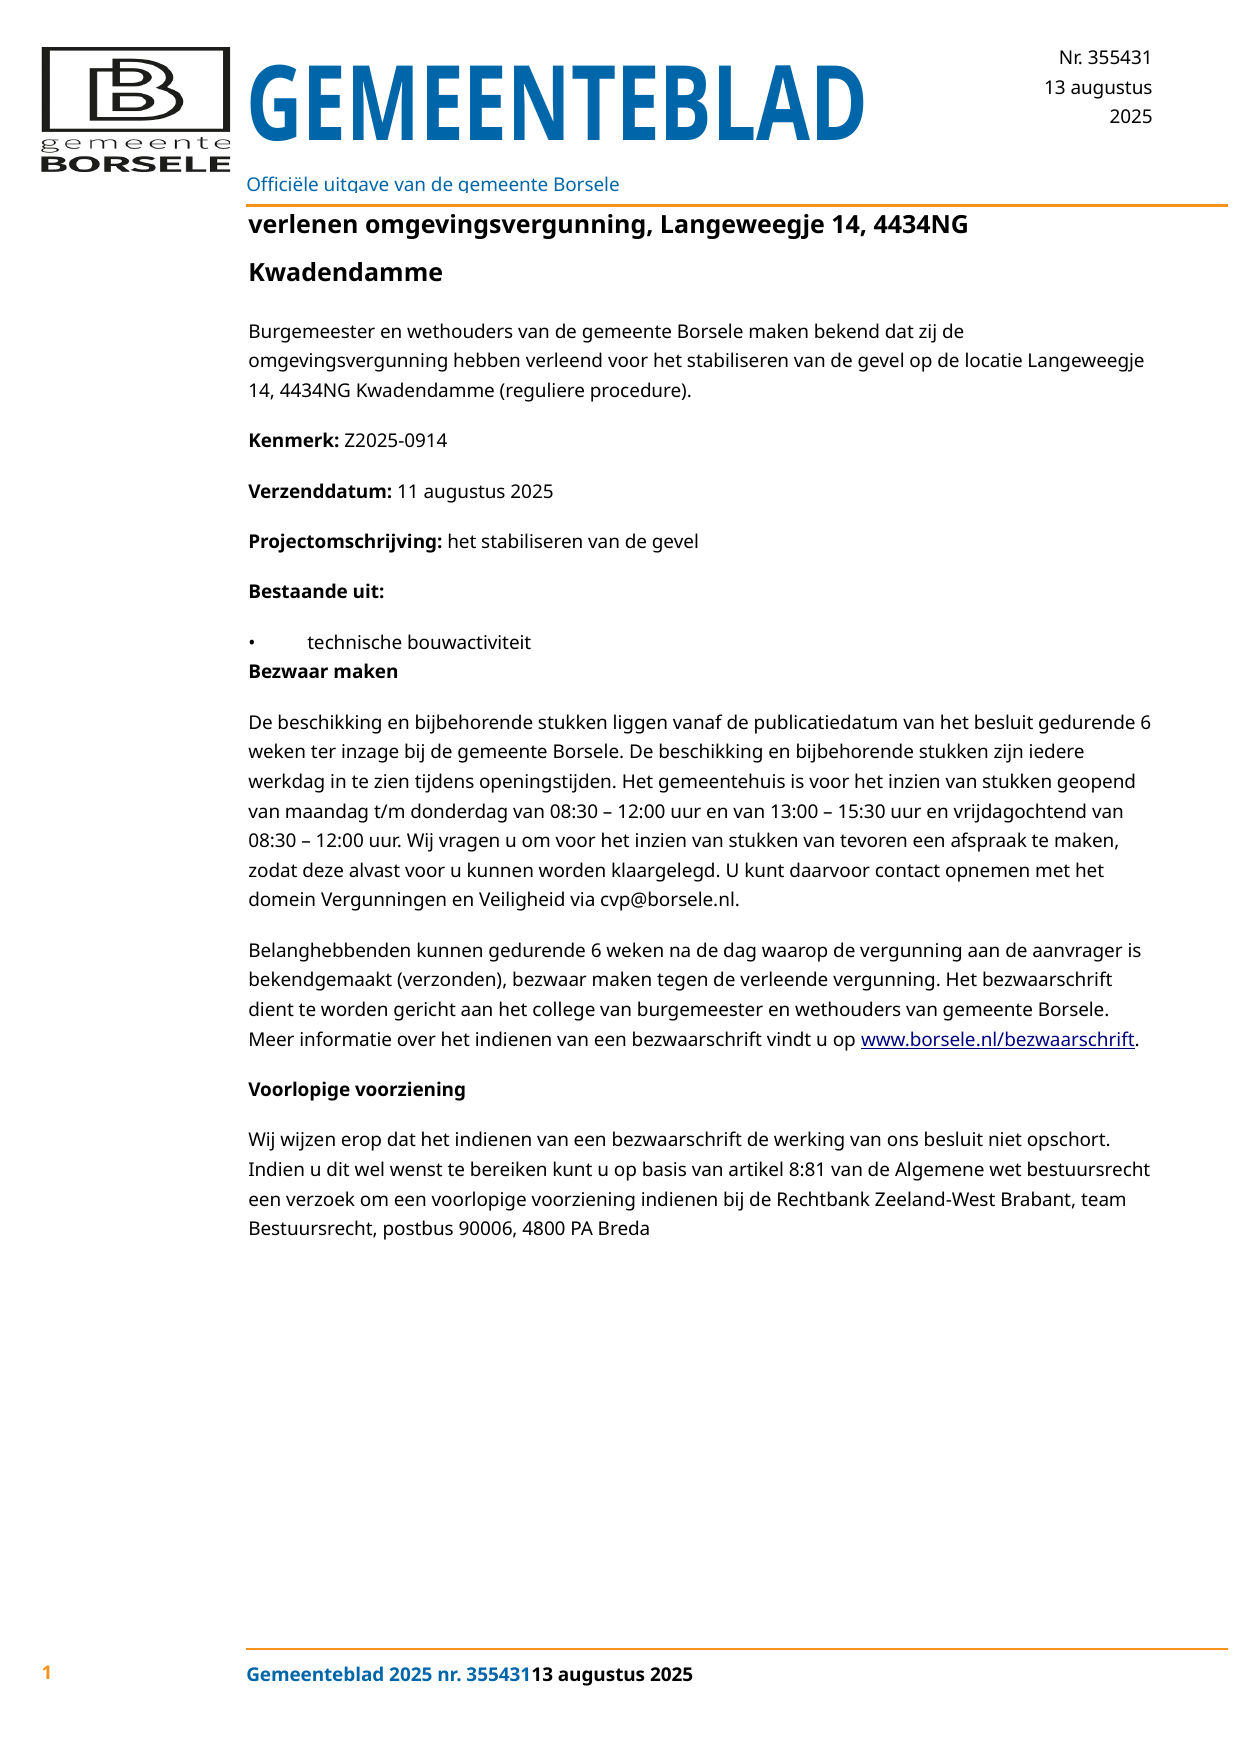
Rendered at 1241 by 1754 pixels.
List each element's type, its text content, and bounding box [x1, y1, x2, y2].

text De beschikking en bijbehorende stukken liggen vanaf de publicatiedatum van het besluit gedurende 6 weken ter inzage bij de gemeente Borsele. De beschikking en bijbehorende stukken zijn iedere werkdag in te zien tijdens openingstijden. Het gemeentehuis is voor het inzien van stukken geopend van maandag t/m donderdag van 08:30 – 12:00 uur en van 13:00 – 15:30 uur en vrijdagochtend van 08:30 – 12:00 uur. Wij vragen u om voor het inzien van stukken van tevoren een afspraak te maken, zodat deze alvast voor u kunnen worden klaargelegd. U kunt daarvoor contact opnemen met het domein Vergunningen en Veiligheid via cvp@borsele.nl. [248, 709, 1152, 912]
text Voorlopige voorziening [248, 1076, 1152, 1102]
text Kenmerk: Z2025-0914 [248, 427, 1152, 453]
text Wij wijzen erop dat het indienen van een bezwaarschrift de werking van ons besluit niet opschort. Indien u dit wel wenst te bereiken kunt u op basis van artikel 8:81 van de Algemene wet bestuursrecht een verzoek om een voorlopige voorziening indienen bij de Rechtbank Zeeland-West Brabant, team Bestuursrecht, postbus 90006, 4800 PA Breda [248, 1127, 1152, 1241]
list technische bouwactiviteit [248, 629, 1152, 655]
text Bestaande uit: [248, 579, 1152, 604]
text verlenen omgevingsvergunning, Langeweegje 14, 4434NG Kwadendamme [248, 207, 1152, 288]
text Belanghebbenden kunnen gedurende 6 weken na de dag waarop de vergunning aan de aanvrager is bekendgemaakt (verzonden), bezwaar maken tegen de verleende vergunning. Het bezwaarschrift dient te worden gericht aan het college van burgemeester en wethouders van gemeente Borsele. Meer informatie over het indienen van een bezwaarschrift vindt u op www.borsele.nl/bezwaarschrift. [248, 937, 1152, 1052]
picture [41, 47, 231, 172]
text Burgemeester en wethouders van de gemeente Borsele maken bekend dat zij de omgevingsvergunning hebben verleend voor het stabiliseren van de gevel op de locatie Langeweegje 14, 4434NG Kwadendamme (reguliere procedure). [248, 318, 1152, 403]
text Bezwaar maken [248, 659, 1152, 684]
text Verzenddatum: 11 augustus 2025 [248, 478, 1152, 504]
text Projectomschrijving: het stabiliseren van de gevel [248, 528, 1152, 554]
